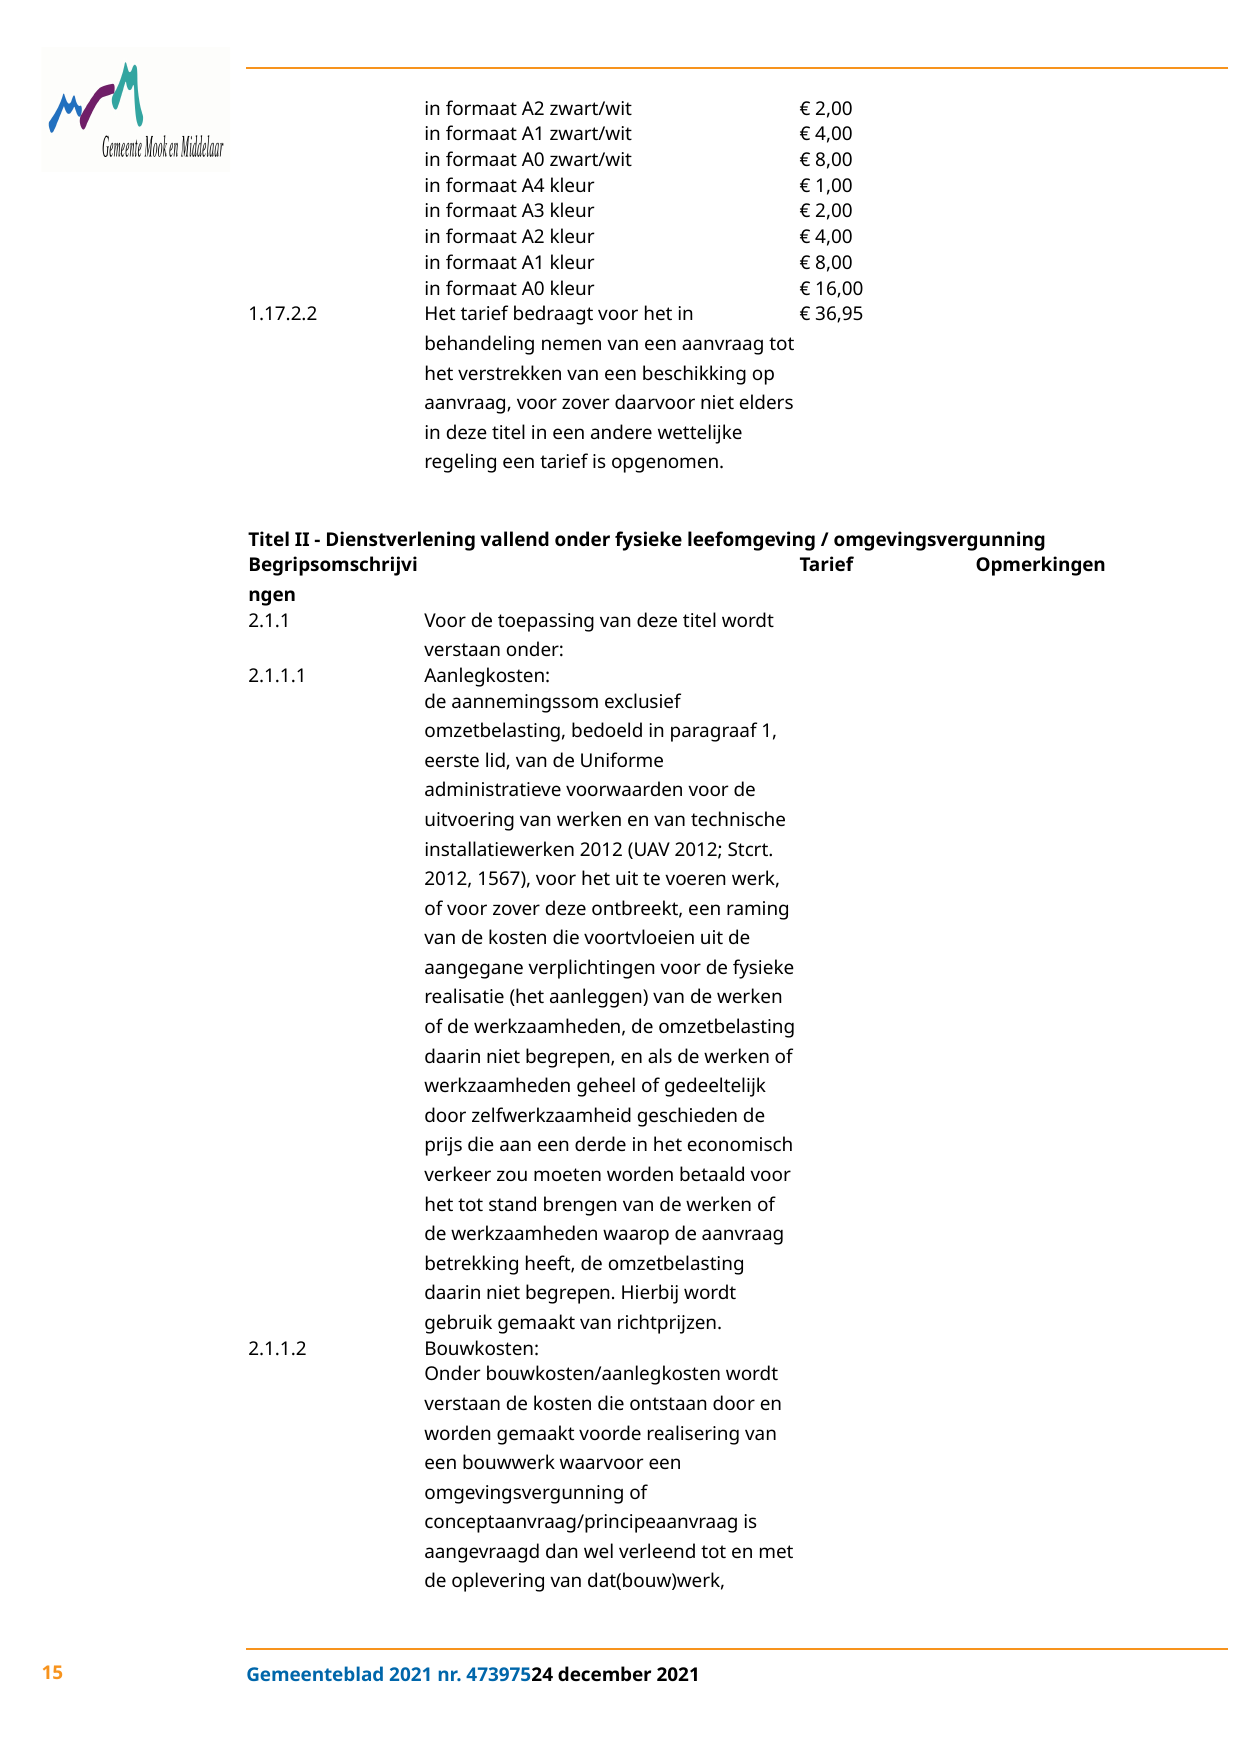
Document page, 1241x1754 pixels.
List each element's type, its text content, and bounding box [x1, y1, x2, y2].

table_cell in formaat A2 kleur [424, 224, 799, 249]
table_cell [975, 198, 1152, 223]
table_cell in formaat A0 zwart/wit [424, 146, 799, 172]
table_cell [975, 1361, 1152, 1593]
table_cell Opmerkingen [975, 551, 1152, 607]
table_cell Het tarief bedraagt voor het in behandeling nemen van een aanvraag tot het verstrekken van een beschikking op aanvraag, voor zover daarvoor niet elders in deze titel in een andere wettelijke regeling een tarief is opgenomen. [424, 301, 799, 474]
table_cell [248, 146, 424, 172]
table_cell [975, 249, 1152, 275]
table_cell Voor de toepassing van deze titel wordt verstaan onder: [424, 607, 799, 662]
table_cell [975, 224, 1152, 249]
table_cell [799, 1361, 975, 1593]
table_cell [248, 224, 424, 249]
table_cell [424, 500, 799, 526]
table_cell [248, 474, 424, 500]
table_cell [799, 474, 975, 500]
table_cell [248, 249, 424, 275]
table_cell € 2,00 [799, 95, 975, 121]
table_cell € 8,00 [799, 249, 975, 275]
table_cell [799, 607, 975, 662]
table_cell [799, 500, 975, 526]
table_cell 2.1.1.2 [248, 1335, 424, 1361]
table_cell Titel II - Dienstverlening vallend onder fysieke leefomgeving / omgevingsvergunning [248, 526, 1152, 551]
table_cell [248, 275, 424, 301]
table_cell [975, 275, 1152, 301]
table_cell in formaat A1 kleur [424, 249, 799, 275]
table_cell in formaat A1 zwart/wit [424, 121, 799, 146]
table_cell [975, 95, 1152, 121]
table_cell [975, 172, 1152, 198]
table_cell [975, 121, 1152, 146]
table_cell [975, 301, 1152, 474]
table_cell [975, 1335, 1152, 1361]
table_cell [424, 474, 799, 500]
table_cell [424, 551, 799, 607]
table_cell [975, 688, 1152, 1335]
table_cell € 36,95 [799, 301, 975, 474]
table_cell 1.17.2.2 [248, 301, 424, 474]
table_cell [975, 146, 1152, 172]
picture [41, 47, 231, 172]
table_cell Aanlegkosten: [424, 662, 799, 688]
table_cell in formaat A3 kleur [424, 198, 799, 223]
table_cell 2.1.1 [248, 607, 424, 662]
table_cell Begripsomschrijvingen [248, 551, 424, 607]
table_cell [248, 95, 424, 121]
table_cell € 4,00 [799, 121, 975, 146]
table_cell 2.1.1.1 [248, 662, 424, 688]
table_cell [799, 688, 975, 1335]
table_cell [975, 607, 1152, 662]
table_cell [799, 662, 975, 688]
table_cell de aannemingssom exclusief omzetbelasting, bedoeld in paragraaf 1, eerste lid, van de Uniforme administratieve voorwaarden voor de uitvoering van werken en van technische installatiewerken 2012 (UAV 2012; Stcrt. 2012, 1567), voor het uit te voeren werk, of voor zover deze ontbreekt, een raming van de kosten die voortvloeien uit de aangegane verplichtingen voor de fysieke realisatie (het aanleggen) van de werken of de werkzaamheden, de omzetbelasting daarin niet begrepen, en als de werken of werkzaamheden geheel of gedeeltelijk door zelfwerkzaamheid geschieden de prijs die aan een derde in het economisch verkeer zou moeten worden betaald voor het tot stand brengen van de werken of de werkzaamheden waarop de aanvraag betrekking heeft, de omzetbelasting daarin niet begrepen. Hierbij wordt gebruik gemaakt van richtprijzen. [424, 688, 799, 1335]
table_cell € 4,00 [799, 224, 975, 249]
table_cell [248, 500, 424, 526]
table_cell [975, 500, 1152, 526]
table_cell Bouwkosten: [424, 1335, 799, 1361]
table_cell [975, 662, 1152, 688]
table_cell in formaat A4 kleur [424, 172, 799, 198]
table_cell € 1,00 [799, 172, 975, 198]
table_cell Tarief [799, 551, 975, 607]
table_cell [248, 1361, 424, 1593]
table_cell [248, 688, 424, 1335]
table_cell € 8,00 [799, 146, 975, 172]
table_cell Onder bouwkosten/aanlegkosten wordt verstaan de kosten die ontstaan door en worden gemaakt voorde realisering van een bouwwerk waarvoor een omgevingsvergunning of conceptaanvraag/principeaanvraag is aangevraagd dan wel verleend tot en met de oplevering van dat(bouw)werk, [424, 1361, 799, 1593]
table_cell in formaat A0 kleur [424, 275, 799, 301]
table_cell [975, 474, 1152, 500]
table_cell in formaat A2 zwart/wit [424, 95, 799, 121]
table_cell € 16,00 [799, 275, 975, 301]
table_cell [248, 198, 424, 223]
table_cell [799, 1335, 975, 1361]
table_cell [248, 172, 424, 198]
table_cell [248, 121, 424, 146]
table_cell € 2,00 [799, 198, 975, 223]
